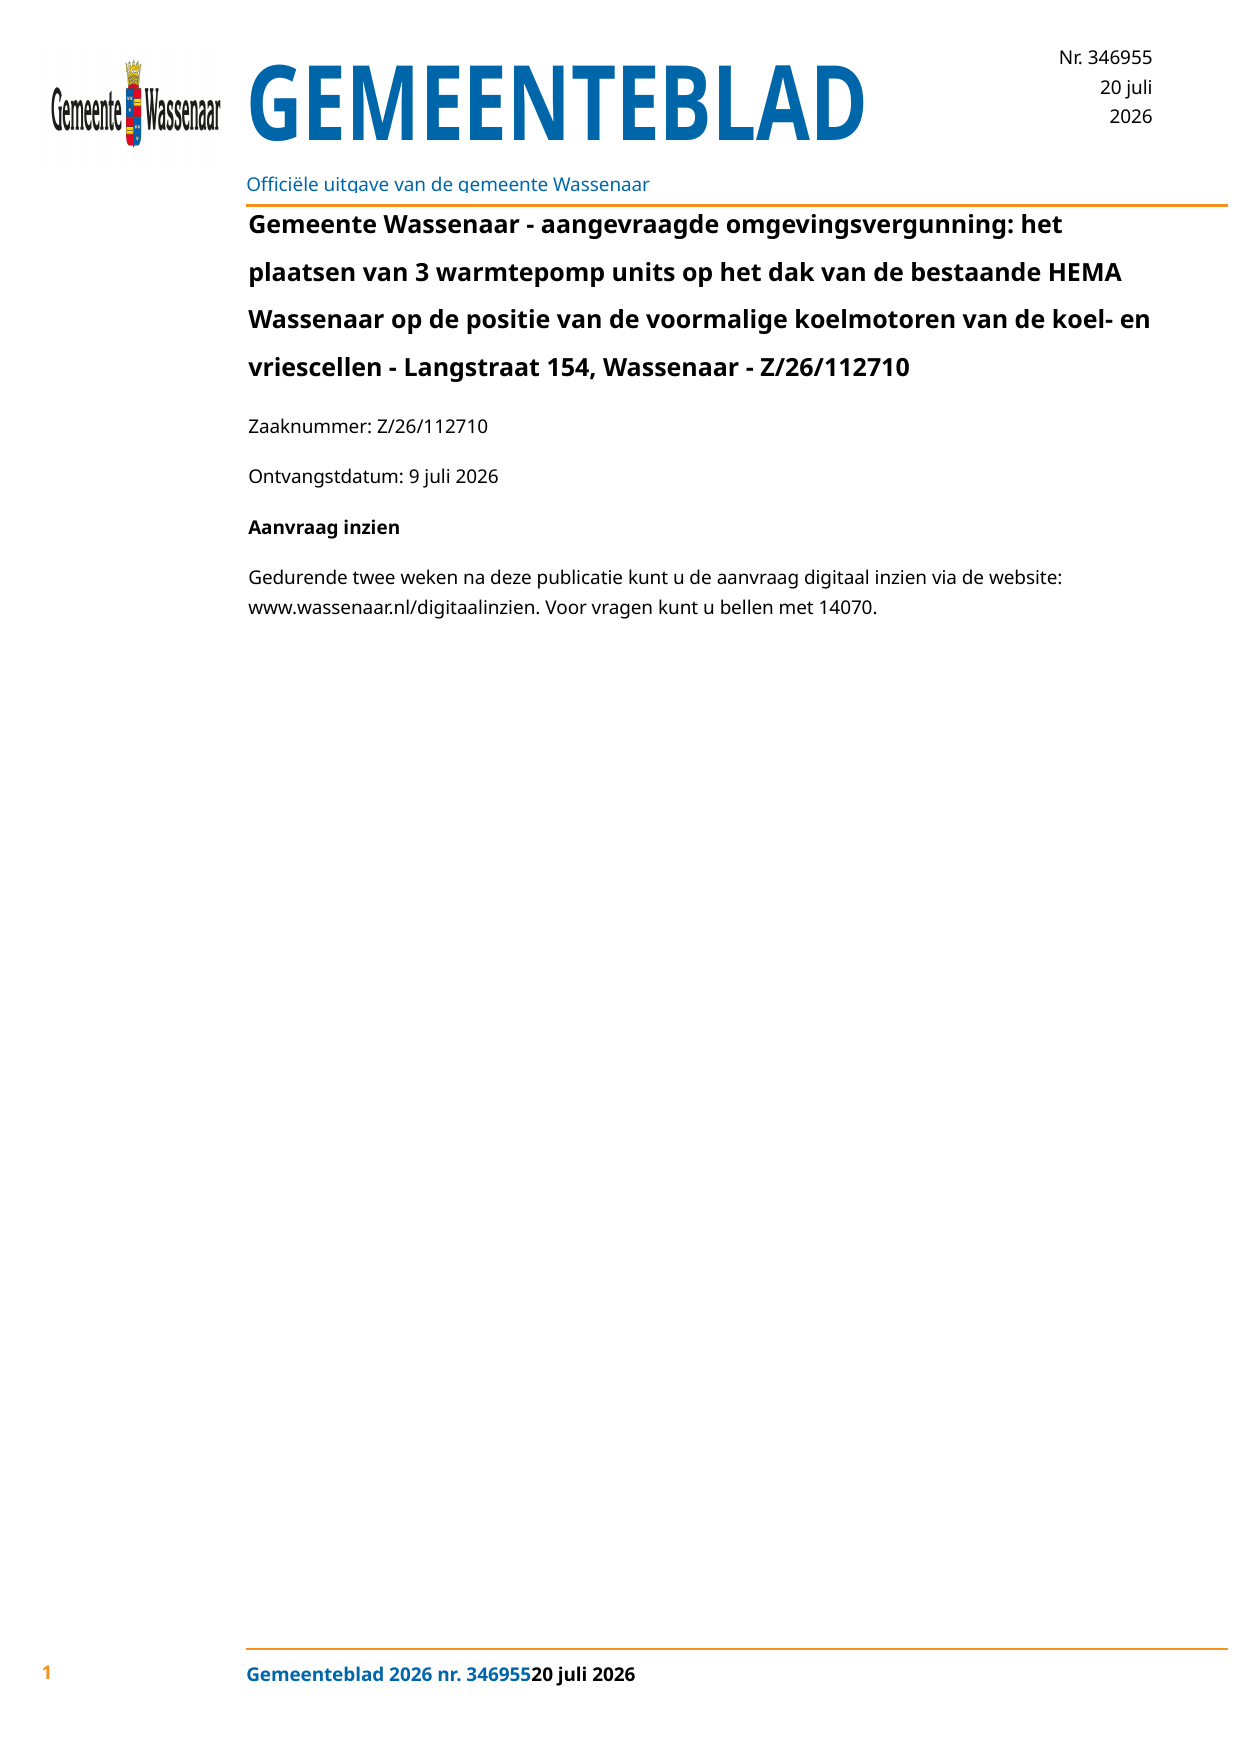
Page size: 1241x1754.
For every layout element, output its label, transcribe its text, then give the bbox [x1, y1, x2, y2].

picture [41, 47, 231, 172]
text Gemeente Wassenaar - aangevraagde omgevingsvergunning: het plaatsen van 3 warmtepomp units op het dak van de bestaande HEMA Wassenaar op de positie van de voormalige koelmotoren van de koel- en vriescellen - Langstraat 154, Wassenaar - Z/26/112710 [248, 207, 1152, 384]
text Zaaknummer: Z/26/112710 [248, 413, 1152, 439]
text Ontvangstdatum: 9 juli 2026 [248, 463, 1152, 489]
text Gedurende twee weken na deze publicatie kunt u de aanvraag digitaal inzien via de website: www.wassenaar.nl/digitaalinzien. Voor vragen kunt u bellen met 14070. [248, 564, 1152, 620]
text Aanvraag inzien [248, 514, 1152, 540]
